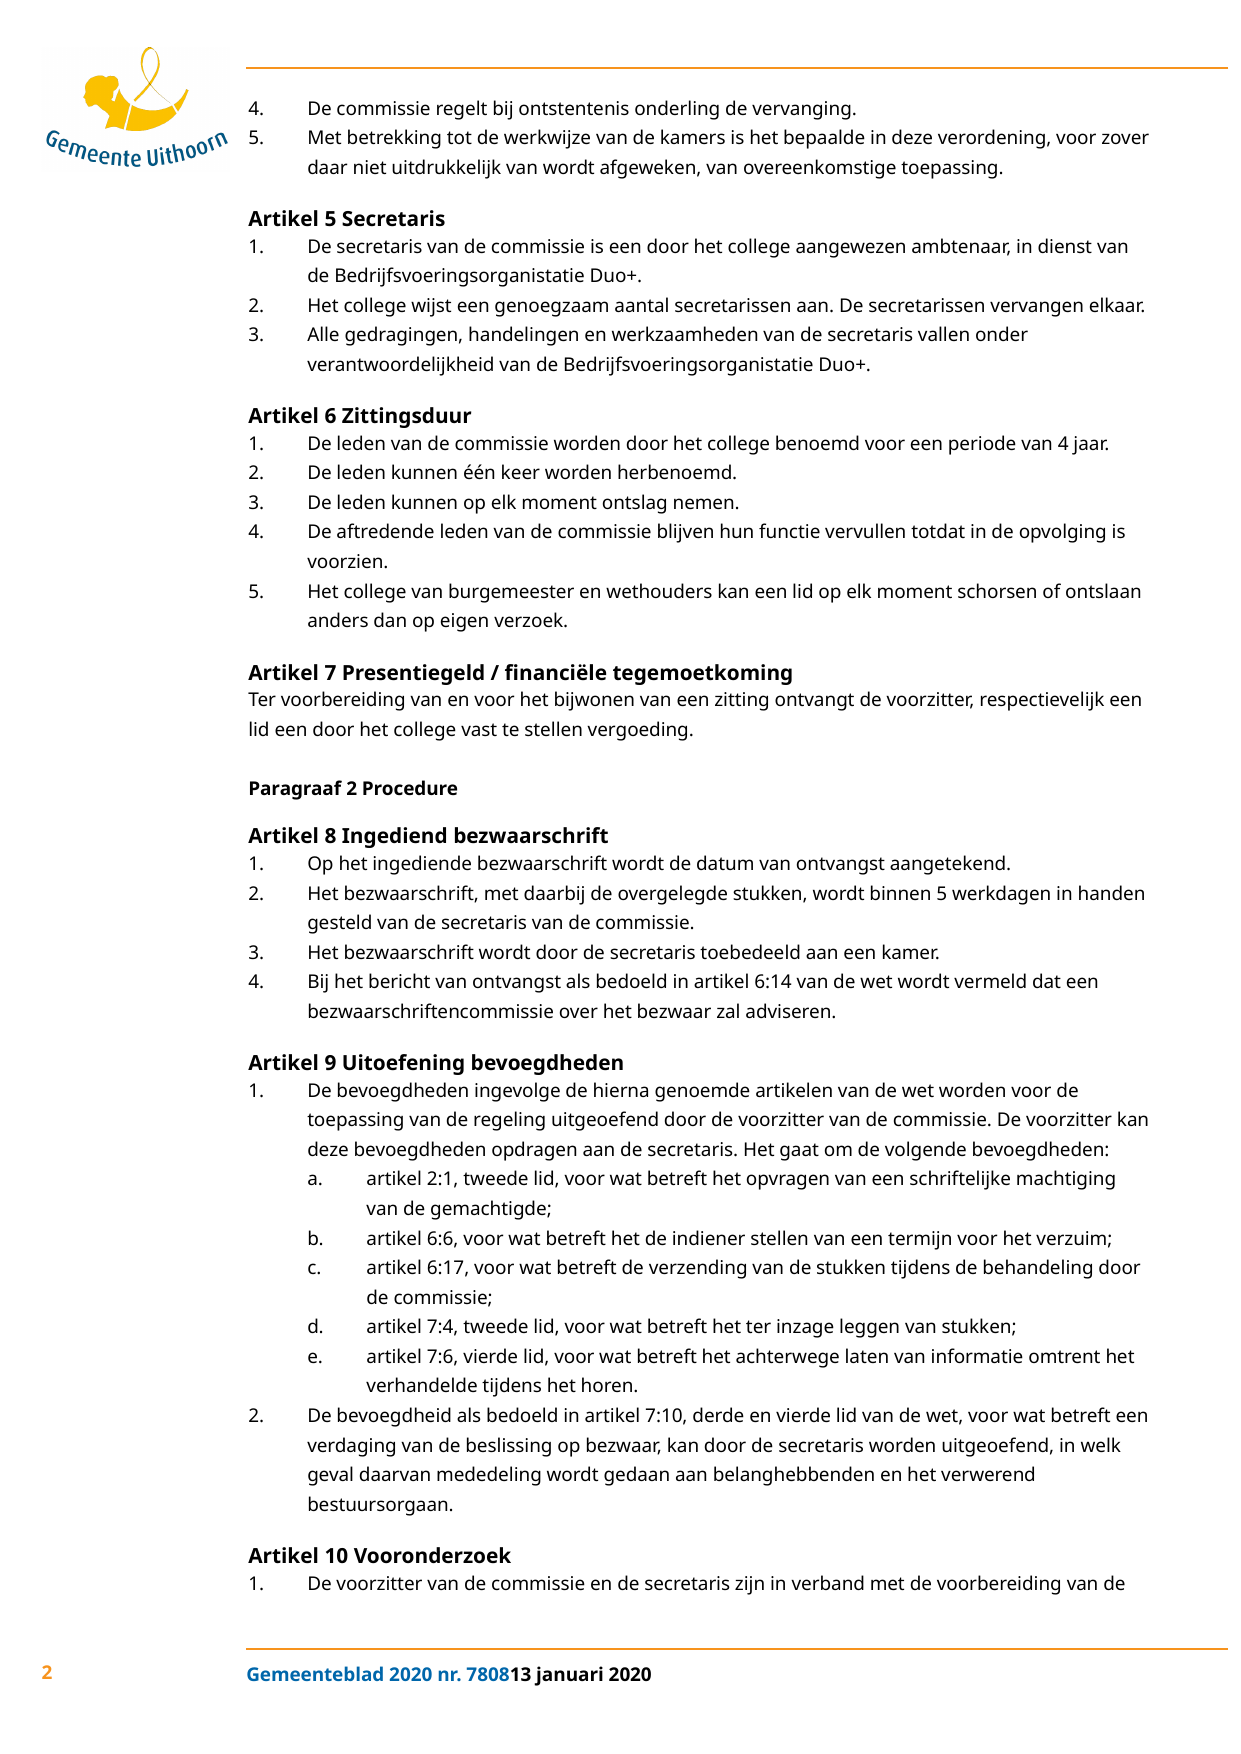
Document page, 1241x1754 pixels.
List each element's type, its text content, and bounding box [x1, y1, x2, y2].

list artikel 7:6, vierde lid, voor wat betreft het achterwege laten van informatie omtrent het verhandelde tijdens het horen. [307, 1343, 1152, 1398]
list Het college wijst een genoegzaam aantal secretarissen aan. De secretarissen vervangen elkaar. [248, 292, 1152, 318]
list De leden kunnen één keer worden herbenoemd. [248, 459, 1152, 485]
list artikel 2:1, tweede lid, voor wat betreft het opvragen van een schriftelijke machtiging van de gemachtigde; [307, 1166, 1152, 1221]
text Artikel 6 Zittingsduur [248, 402, 1152, 430]
text Artikel 8 Ingediend bezwaarschrift [248, 822, 1152, 850]
list De commissie regelt bij ontstentenis onderling de vervanging. [248, 95, 1152, 121]
list Het college van burgemeester en wethouders kan een lid op elk moment schorsen of ontslaan anders dan op eigen verzoek. [248, 578, 1152, 633]
list artikel 6:17, voor wat betreft de verzending van de stukken tijdens de behandeling door de commissie; [307, 1254, 1152, 1310]
list Het bezwaarschrift wordt door de secretaris toebedeeld aan een kamer. [248, 939, 1152, 964]
list Op het ingediende bezwaarschrift wordt de datum van ontvangst aangetekend. [248, 850, 1152, 876]
picture [41, 47, 231, 172]
list Het bezwaarschrift, met daarbij de overgelegde stukken, wordt binnen 5 werkdagen in handen gesteld van de secretaris van de commissie. [248, 880, 1152, 935]
list De bevoegdheid als bedoeld in artikel 7:10, derde en vierde lid van de wet, voor wat betreft een verdaging van de beslissing op bezwaar, kan door de secretaris worden uitgeoefend, in welk geval daarvan mededeling wordt gedaan aan belanghebbenden en het verwerend bestuursorgaan. [248, 1402, 1152, 1517]
list De leden van de commissie worden door het college benoemd voor een periode van 4 jaar. [248, 430, 1152, 456]
list De leden kunnen op elk moment ontslag nemen. [248, 489, 1152, 515]
list De bevoegdheden ingevolge de hierna genoemde artikelen van de wet worden voor de toepassing van de regeling uitgeoefend door de voorzitter van de commissie. De voorzitter kan deze bevoegdheden opdragen aan de secretaris. Het gaat om de volgende bevoegdheden: [248, 1077, 1152, 1162]
list De secretaris van de commissie is een door het college aangewezen ambtenaar, in dienst van de Bedrijfsvoeringsorganistatie Duo+. [248, 233, 1152, 288]
text Artikel 7 Presentiegeld / financiële tegemoetkoming [248, 658, 1152, 686]
list De aftredende leden van de commissie blijven hun functie vervullen totdat in de opvolging is voorzien. [248, 519, 1152, 574]
text Paragraaf 2 Procedure [248, 775, 1152, 801]
list De voorzitter van de commissie en de secretaris zijn in verband met de voorbereiding van de [248, 1570, 1152, 1596]
text Artikel 10 Vooronderzoek [248, 1541, 1152, 1570]
text Ter voorbereiding van en voor het bijwonen van een zitting ontvangt de voorzitter, respectievelijk een lid een door het college vast te stellen vergoeding. [248, 686, 1152, 742]
list Bij het bericht van ontvangst als bedoeld in artikel 6:14 van de wet wordt vermeld dat een bezwaarschriftencommissie over het bezwaar zal adviseren. [248, 968, 1152, 1024]
list artikel 6:6, voor wat betreft het de indiener stellen van een termijn voor het verzuim; [307, 1225, 1152, 1251]
list artikel 7:4, tweede lid, voor wat betreft het ter inzage leggen van stukken; [307, 1313, 1152, 1339]
list Met betrekking tot de werkwijze van de kamers is het bepaalde in deze verordening, voor zover daar niet uitdrukkelijk van wordt afgeweken, van overeenkomstige toepassing. [248, 124, 1152, 180]
list Alle gedragingen, handelingen en werkzaamheden van de secretaris vallen onder verantwoordelijkheid van de Bedrijfsvoeringsorganistatie Duo+. [248, 322, 1152, 377]
text Artikel 9 Uitoefening bevoegdheden [248, 1048, 1152, 1077]
text Artikel 5 Secretaris [248, 204, 1152, 233]
